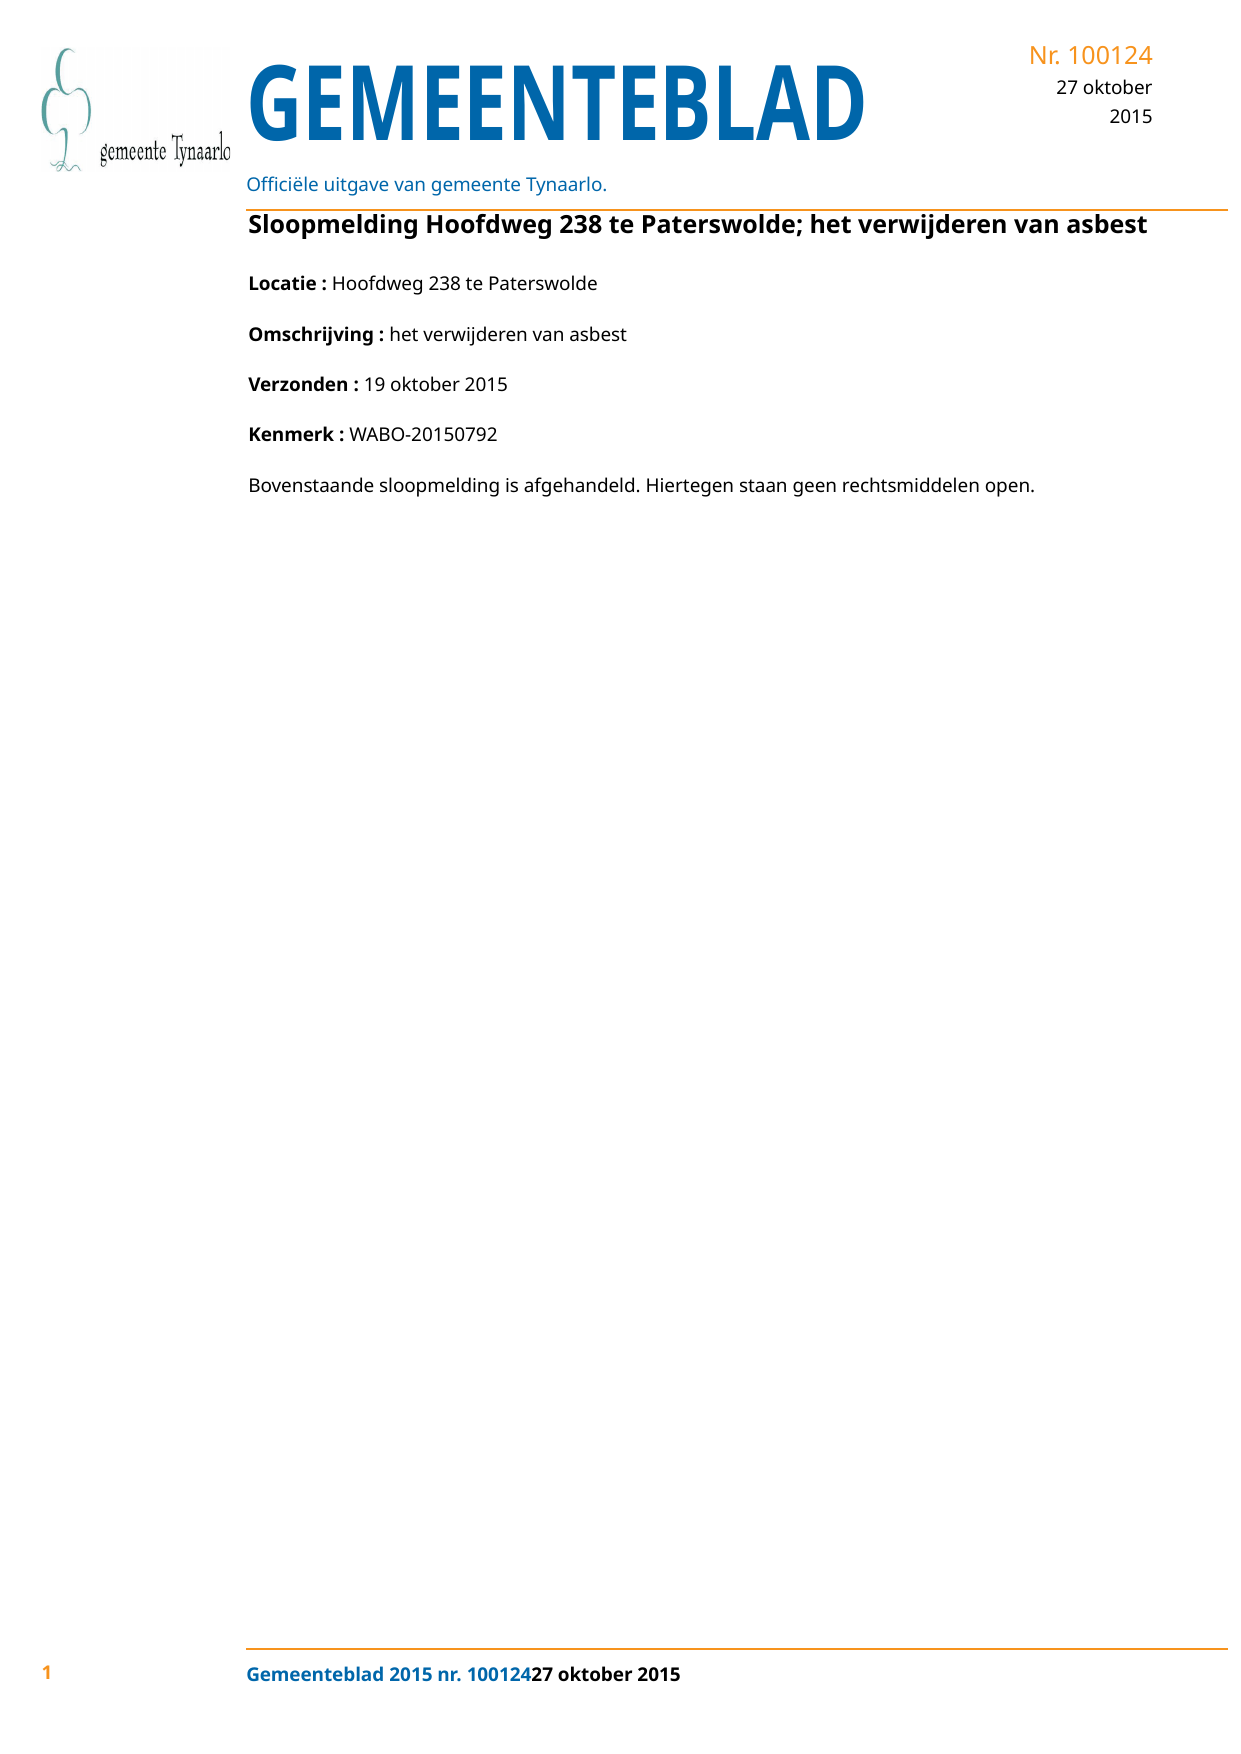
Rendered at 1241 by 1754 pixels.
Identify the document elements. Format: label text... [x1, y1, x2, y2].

text Locatie : Hoofdweg 238 te Paterswolde [248, 270, 1152, 296]
text Omschrijving : het verwijderen van asbest [248, 321, 1152, 346]
text Kenmerk : WABO-20150792 [248, 422, 1152, 447]
text Bovenstaande sloopmelding is afgehandeld. Hiertegen staan geen rechtsmiddelen open. [248, 472, 1152, 498]
picture [41, 47, 231, 172]
text Verzonden : 19 oktober 2015 [248, 371, 1152, 397]
text Sloopmelding Hoofdweg 238 te Paterswolde; het verwijderen van asbest [248, 211, 1152, 241]
